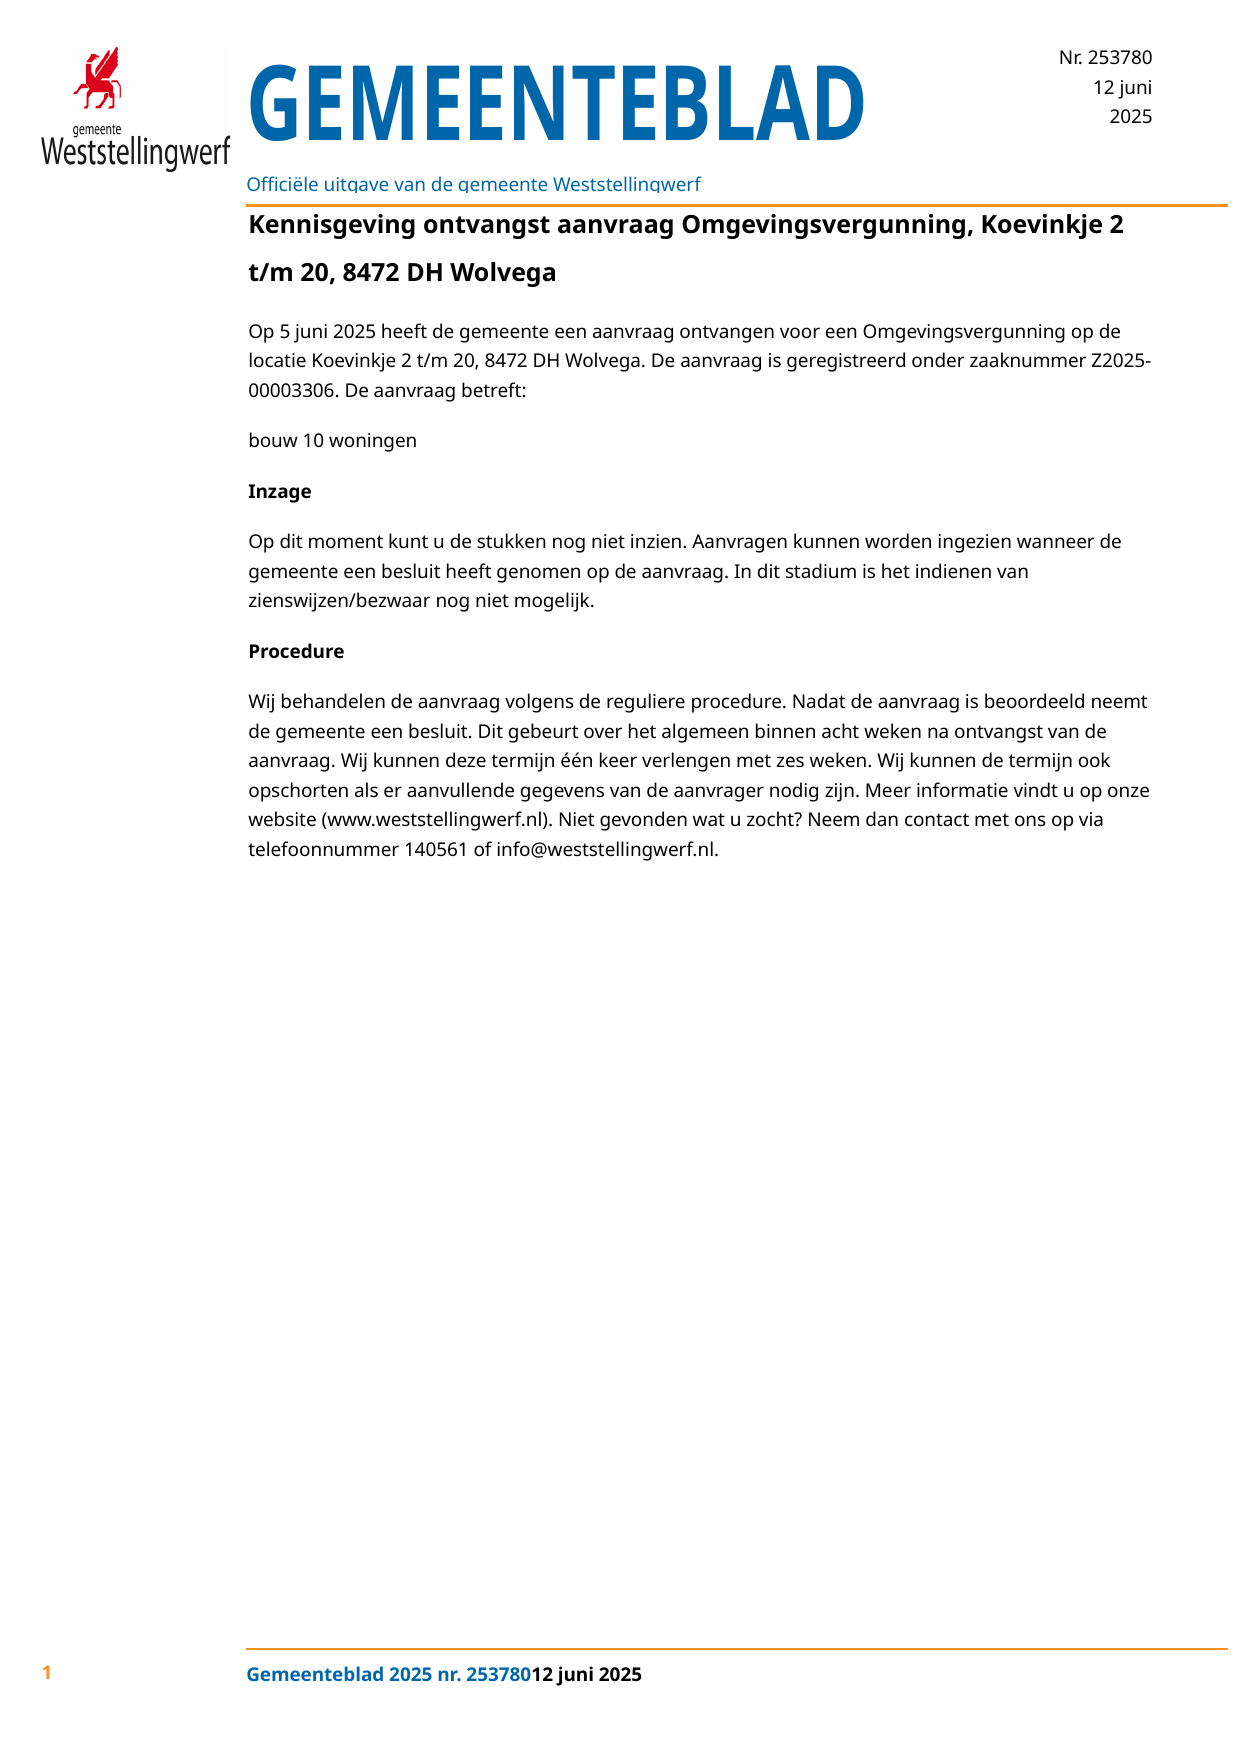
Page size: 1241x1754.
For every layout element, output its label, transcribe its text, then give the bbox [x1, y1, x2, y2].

text Op 5 juni 2025 heeft de gemeente een aanvraag ontvangen voor een Omgevingsvergunning op de locatie Koevinkje 2 t/m 20, 8472 DH Wolvega. De aanvraag is geregistreerd onder zaaknummer Z2025-00003306. De aanvraag betreft: [248, 318, 1152, 403]
text Kennisgeving ontvangst aanvraag Omgevingsvergunning, Koevinkje 2 t/m 20, 8472 DH Wolvega [248, 207, 1152, 288]
text Procedure [248, 638, 1152, 664]
text Inzage [248, 478, 1152, 504]
text Op dit moment kunt u de stukken nog niet inzien. Aanvragen kunnen worden ingezien wanneer de gemeente een besluit heeft genomen op de aanvraag. In dit stadium is het indienen van zienswijzen/bezwaar nog niet mogelijk. [248, 528, 1152, 613]
text Wij behandelen de aanvraag volgens de reguliere procedure. Nadat de aanvraag is beoordeeld neemt de gemeente een besluit. Dit gebeurt over het algemeen binnen acht weken na ontvangst van de aanvraag. Wij kunnen deze termijn één keer verlengen met zes weken. Wij kunnen de termijn ook opschorten als er aanvullende gegevens van de aanvrager nodig zijn. Meer informatie vindt u op onze website (www.weststellingwerf.nl). Niet gevonden wat u zocht? Neem dan contact met ons op via telefoonnummer 140561 of info@weststellingwerf.nl. [248, 688, 1152, 862]
picture [41, 47, 231, 172]
text bouw 10 woningen [248, 427, 1152, 453]
